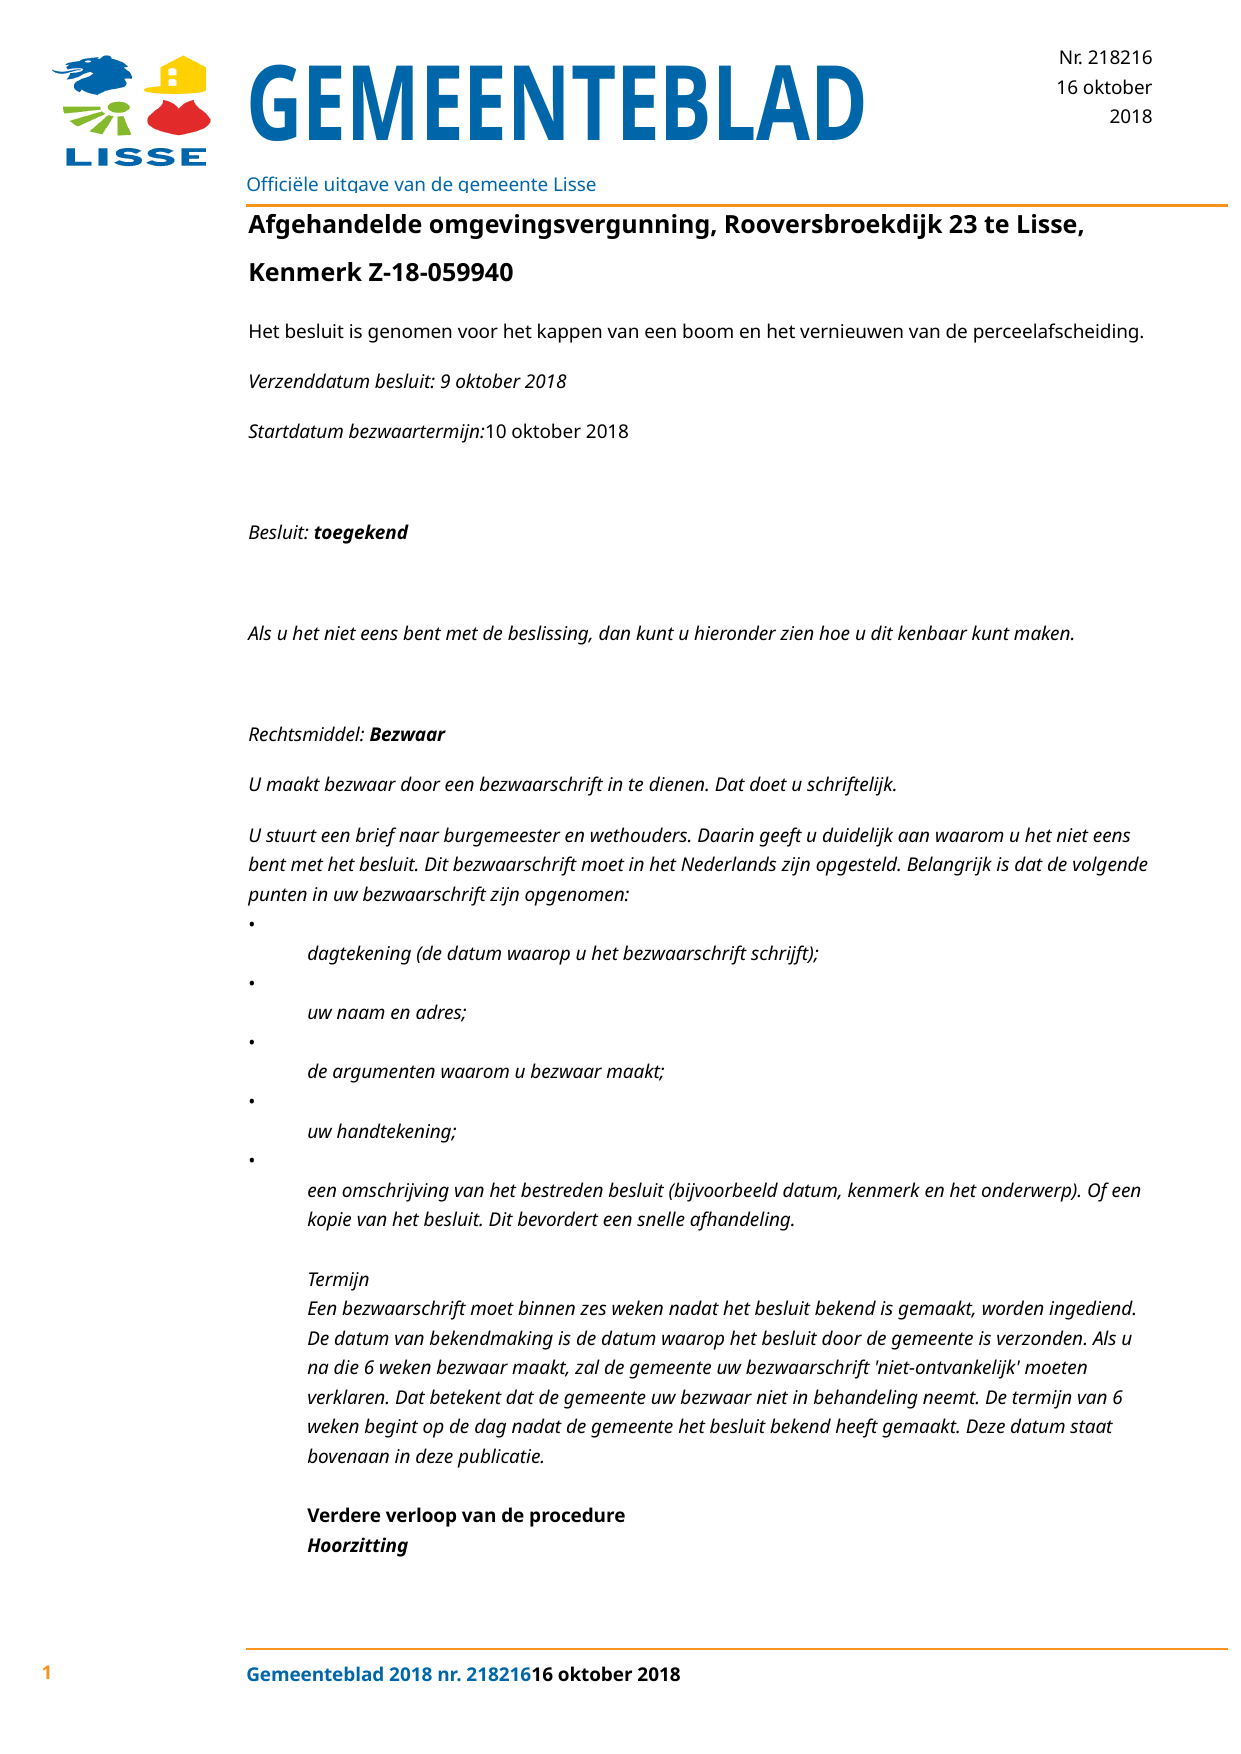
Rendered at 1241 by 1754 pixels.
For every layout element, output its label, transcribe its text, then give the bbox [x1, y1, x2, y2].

text Verzenddatum besluit: 9 oktober 2018 [248, 368, 1152, 394]
list Termijn [248, 1266, 1152, 1292]
text Afgehandelde omgevingsvergunning, Rooversbroekdijk 23 te Lisse, Kenmerk Z-18-059940 [248, 207, 1152, 288]
list een omschrijving van het bestreden besluit (bijvoorbeeld datum, kenmerk en het onderwerp). Of een kopie van het besluit. Dit bevordert een snelle afhandeling. [248, 1177, 1152, 1232]
text U stuurt een brief naar burgemeester en wethouders. Daarin geeft u duidelijk aan waarom u het niet eens bent met het besluit. Dit bezwaarschrift moet in het Nederlands zijn opgesteld. Belangrijk is dat de volgende punten in uw bezwaarschrift zijn opgenomen: [248, 822, 1152, 907]
text Startdatum bezwaartermijn:10 oktober 2018 [248, 419, 1152, 444]
text U maakt bezwaar door een bezwaarschrift in te dienen. Dat doet u schriftelijk. [248, 772, 1152, 797]
text Als u het niet eens bent met de beslissing, dan kunt u hieronder zien hoe u dit kenbaar kunt maken. [248, 620, 1152, 646]
picture [41, 47, 231, 172]
list dagtekening (de datum waarop u het bezwaarschrift schrijft); [248, 940, 1152, 966]
text Het besluit is genomen voor het kappen van een boom en het vernieuwen van de perceelafscheiding. [248, 318, 1152, 344]
text Rechtsmiddel: Bezwaar [248, 721, 1152, 747]
list de argumenten waarom u bezwaar maakt; [248, 1059, 1152, 1084]
list Een bezwaarschrift moet binnen zes weken nadat het besluit bekend is gemaakt, worden ingediend. De datum van bekendmaking is de datum waarop het besluit door de gemeente is verzonden. Als u na die 6 weken bezwaar maakt, zal de gemeente uw bezwaarschrift 'niet-ontvankelijk' moeten verklaren. Dat betekent dat de gemeente uw bezwaar niet in behandeling neemt. De termijn van 6 weken begint op de dag nadat de gemeente het besluit bekend heeft gemaakt. Deze datum staat bovenaan in deze publicatie. [248, 1295, 1152, 1469]
list uw handtekening; [248, 1118, 1152, 1144]
list Verdere verloop van de procedure [248, 1502, 1152, 1528]
list uw naam en adres; [248, 999, 1152, 1025]
list Hoorzitting [248, 1532, 1152, 1558]
text Besluit: toegekend [248, 519, 1152, 545]
